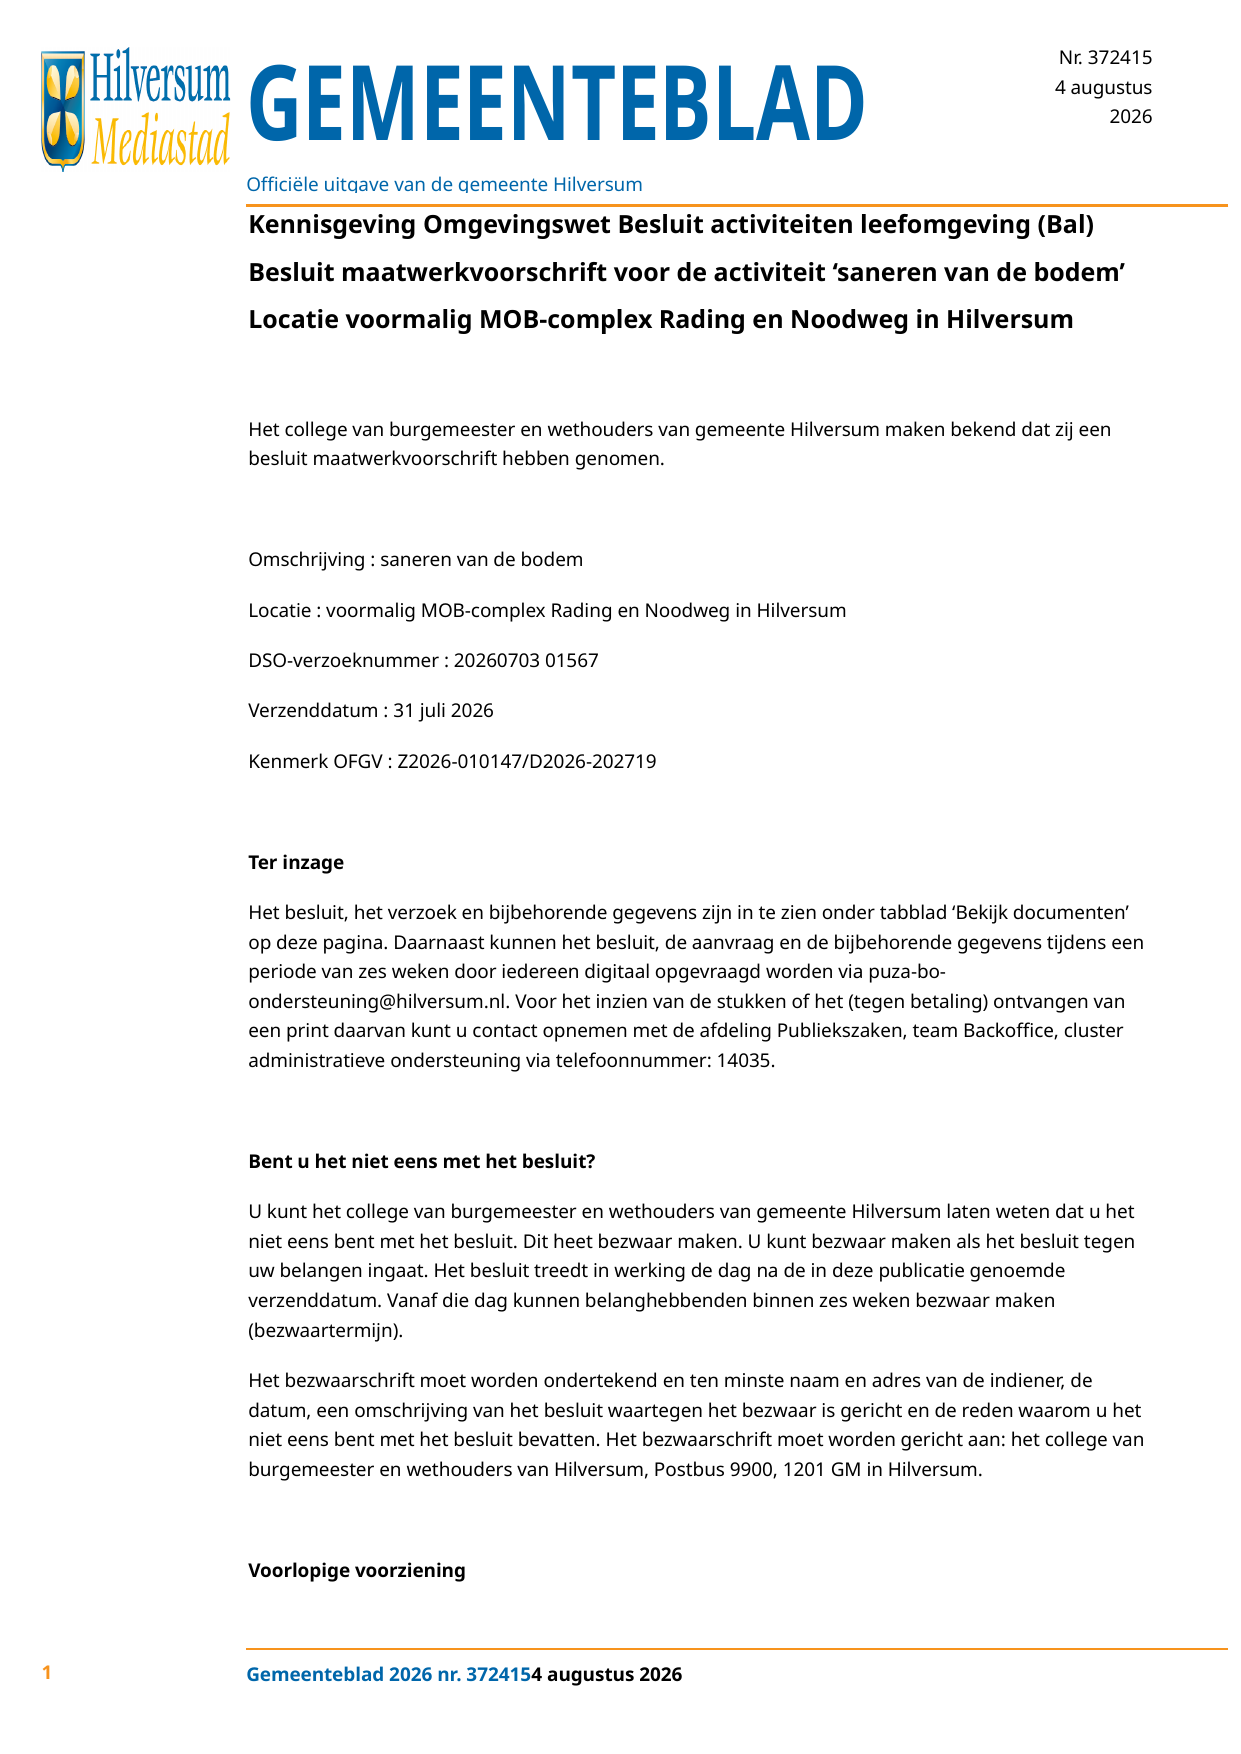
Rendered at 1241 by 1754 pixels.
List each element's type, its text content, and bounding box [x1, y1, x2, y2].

text Verzenddatum : 31 juli 2026 [248, 698, 1152, 723]
text Bent u het niet eens met het besluit? [248, 1148, 1152, 1174]
text Kennisgeving Omgevingswet Besluit activiteiten leefomgeving (Bal) Besluit maatwerkvoorschrift voor de activiteit ‘saneren van de bodem’ Locatie voormalig MOB-complex Rading en Noodweg in Hilversum [248, 207, 1152, 336]
text Het bezwaarschrift moet worden ondertekend en ten minste naam en adres van de indiener, de datum, een omschrijving van het besluit waartegen het bezwaar is gericht en de reden waarom u het niet eens bent met het besluit bevatten. Het bezwaarschrift moet worden gericht aan: het college van burgemeester en wethouders van Hilversum, Postbus 9900, 1201 GM in Hilversum. [248, 1367, 1152, 1482]
text U kunt het college van burgemeester en wethouders van gemeente Hilversum laten weten dat u het niet eens bent met het besluit. Dit heet bezwaar maken. U kunt bezwaar maken als het besluit tegen uw belangen ingaat. Het besluit treedt in werking de dag na de in deze publicatie genoemde verzenddatum. Vanaf die dag kunnen belanghebbenden binnen zes weken bezwaar maken (bezwaartermijn). [248, 1198, 1152, 1342]
text Voorlopige voorziening [248, 1557, 1152, 1582]
text Ter inzage [248, 849, 1152, 874]
picture [41, 47, 231, 172]
text DSO-verzoeknummer : 20260703 01567 [248, 647, 1152, 673]
text Kenmerk OFGV : Z2026-010147/D2026-202719 [248, 748, 1152, 774]
text Het college van burgemeester en wethouders van gemeente Hilversum maken bekend dat zij een besluit maatwerkvoorschrift hebben genomen. [248, 416, 1152, 471]
text Locatie : voormalig MOB-complex Rading en Noodweg in Hilversum [248, 597, 1152, 622]
text Omschrijving : saneren van de bodem [248, 546, 1152, 572]
text Het besluit, het verzoek en bijbehorende gegevens zijn in te zien onder tabblad ‘Bekijk documenten’ op deze pagina. Daarnaast kunnen het besluit, de aanvraag en de bijbehorende gegevens tijdens een periode van zes weken door iedereen digitaal opgevraagd worden via puza-bo-ondersteuning@hilversum.nl. Voor het inzien van de stukken of het (tegen betaling) ontvangen van een print daarvan kunt u contact opnemen met de afdeling Publiekszaken, team Backoffice, cluster administratieve ondersteuning via telefoonnummer: 14035. [248, 899, 1152, 1073]
